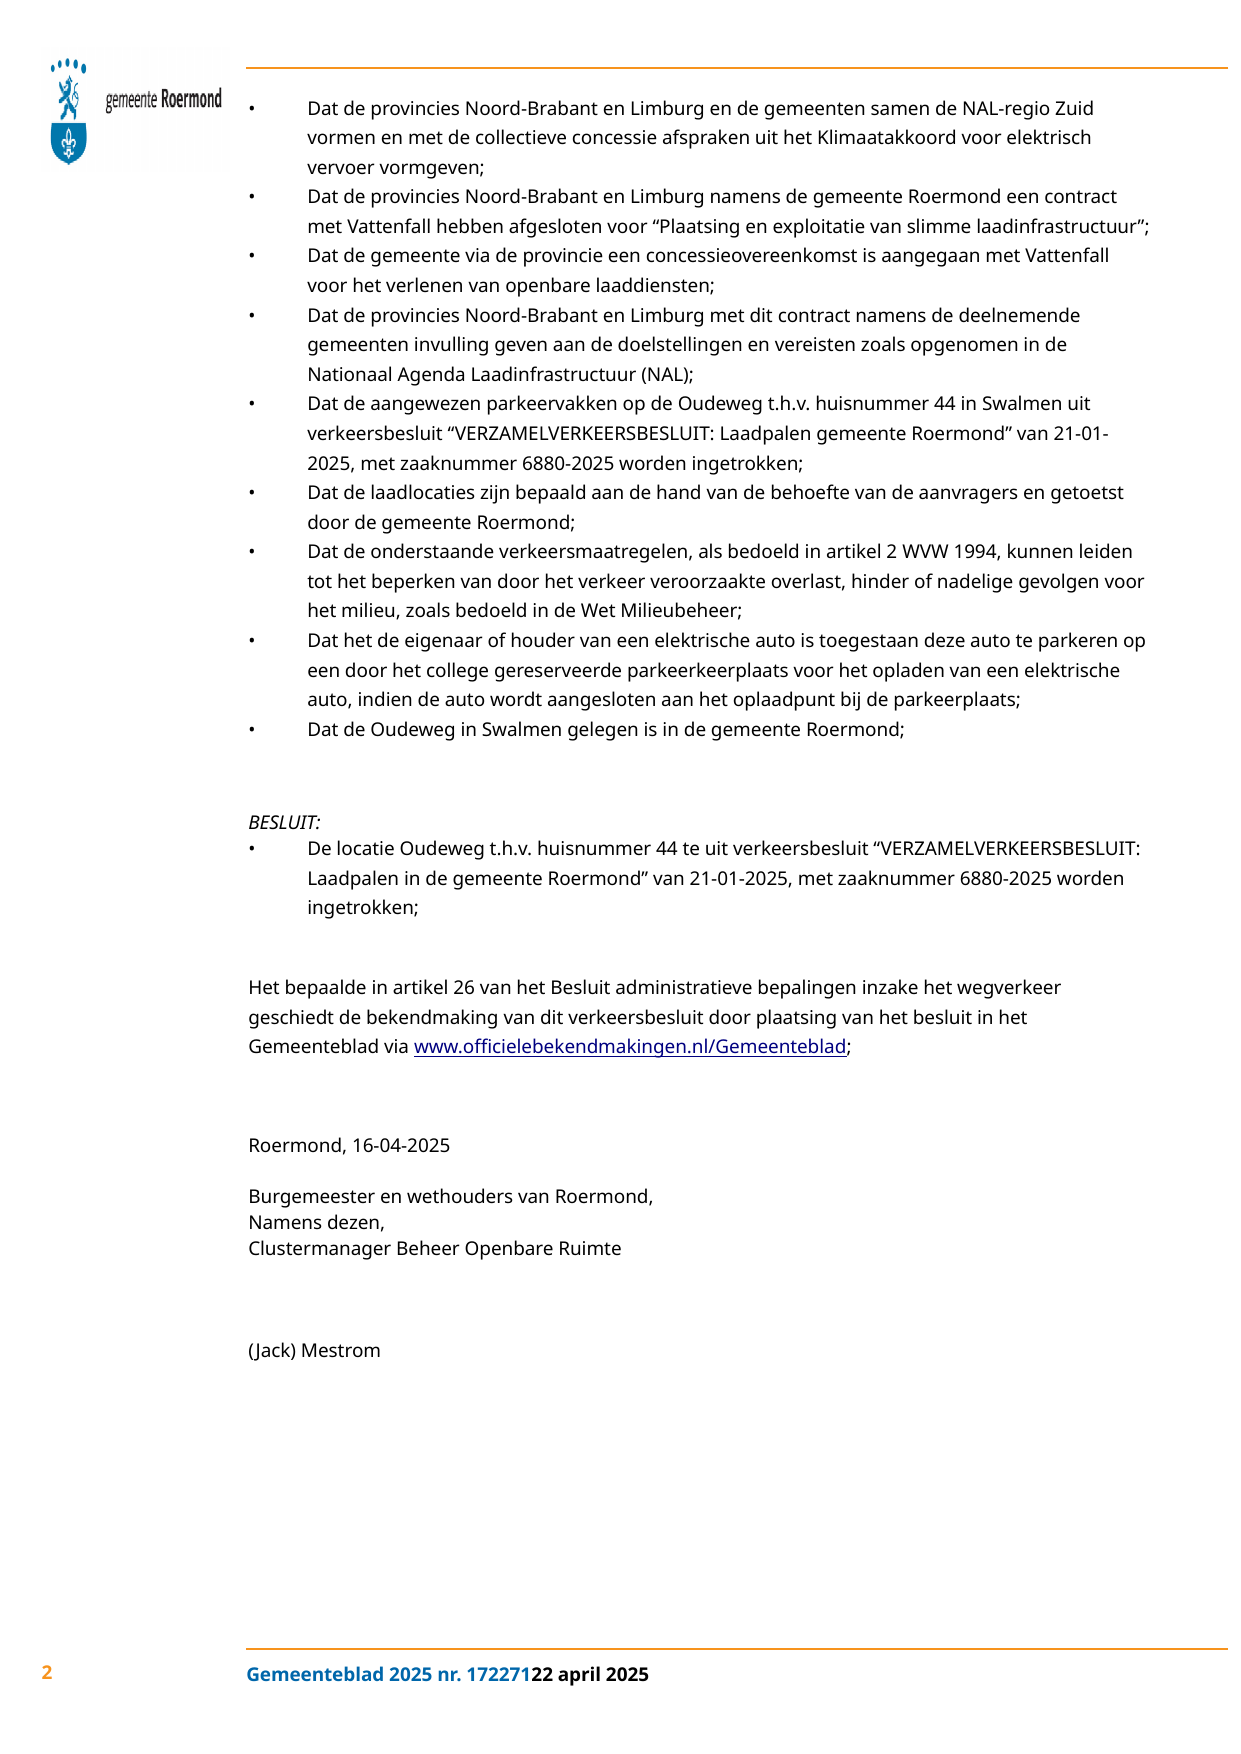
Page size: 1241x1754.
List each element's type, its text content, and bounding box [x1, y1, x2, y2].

list Dat de provincies Noord-Brabant en Limburg namens de gemeente Roermond een contract met Vattenfall hebben afgesloten voor “Plaatsing en exploitatie van slimme laadinfrastructuur”; [248, 183, 1152, 239]
list Dat de aangewezen parkeervakken op de Oudeweg t.h.v. huisnummer 44 in Swalmen uit verkeersbesluit “VERZAMELVERKEERSBESLUIT: Laadpalen gemeente Roermond” van 21-01-2025, met zaaknummer 6880-2025 worden ingetrokken; [248, 391, 1152, 476]
text Clustermanager Beheer Openbare Ruimte [248, 1235, 1152, 1261]
list Dat de laadlocaties zijn bepaald aan de hand van de behoefte van de aanvragers en getoetst door de gemeente Roermond; [248, 479, 1152, 535]
list De locatie Oudeweg t.h.v. huisnummer 44 te uit verkeersbesluit “VERZAMELVERKEERSBESLUIT: Laadpalen in de gemeente Roermond” van 21-01-2025, met zaaknummer 6880-2025 worden ingetrokken; [248, 835, 1152, 920]
text Het bepaalde in artikel 26 van het Besluit administratieve bepalingen inzake het wegverkeer geschiedt de bekendmaking van dit verkeersbesluit door plaatsing van het besluit in het Gemeenteblad via www.officielebekendmakingen.nl/Gemeenteblad; [248, 974, 1152, 1059]
list Dat de Oudeweg in Swalmen gelegen is in de gemeente Roermond; [248, 716, 1152, 742]
list Dat de provincies Noord-Brabant en Limburg met dit contract namens de deelnemende gemeenten invulling geven aan de doelstellingen en vereisten zoals opgenomen in de Nationaal Agenda Laadinfrastructuur (NAL); [248, 302, 1152, 387]
text (Jack) Mestrom [248, 1338, 1152, 1363]
picture [41, 47, 231, 172]
text Namens dezen, [248, 1209, 1152, 1235]
text BESLUIT: [248, 809, 1152, 835]
list Dat de onderstaande verkeersmaatregelen, als bedoeld in artikel 2 WVW 1994, kunnen leiden tot het beperken van door het verkeer veroorzaakte overlast, hinder of nadelige gevolgen voor het milieu, zoals bedoeld in de Wet Milieubeheer; [248, 538, 1152, 623]
list Dat het de eigenaar of houder van een elektrische auto is toegestaan deze auto te parkeren op een door het college gereserveerde parkeerkeerplaats voor het opladen van een elektrische auto, indien de auto wordt aangesloten aan het oplaadpunt bij de parkeerplaats; [248, 627, 1152, 712]
list Dat de provincies Noord-Brabant en Limburg en de gemeenten samen de NAL-regio Zuid vormen en met de collectieve concessie afspraken uit het Klimaatakkoord voor elektrisch vervoer vormgeven; [248, 95, 1152, 180]
list Dat de gemeente via de provincie een concessieovereenkomst is aangegaan met Vattenfall voor het verlenen van openbare laaddiensten; [248, 243, 1152, 298]
text Burgemeester en wethouders van Roermond, [248, 1183, 1152, 1209]
text Roermond, 16-04-2025 [248, 1132, 1152, 1158]
